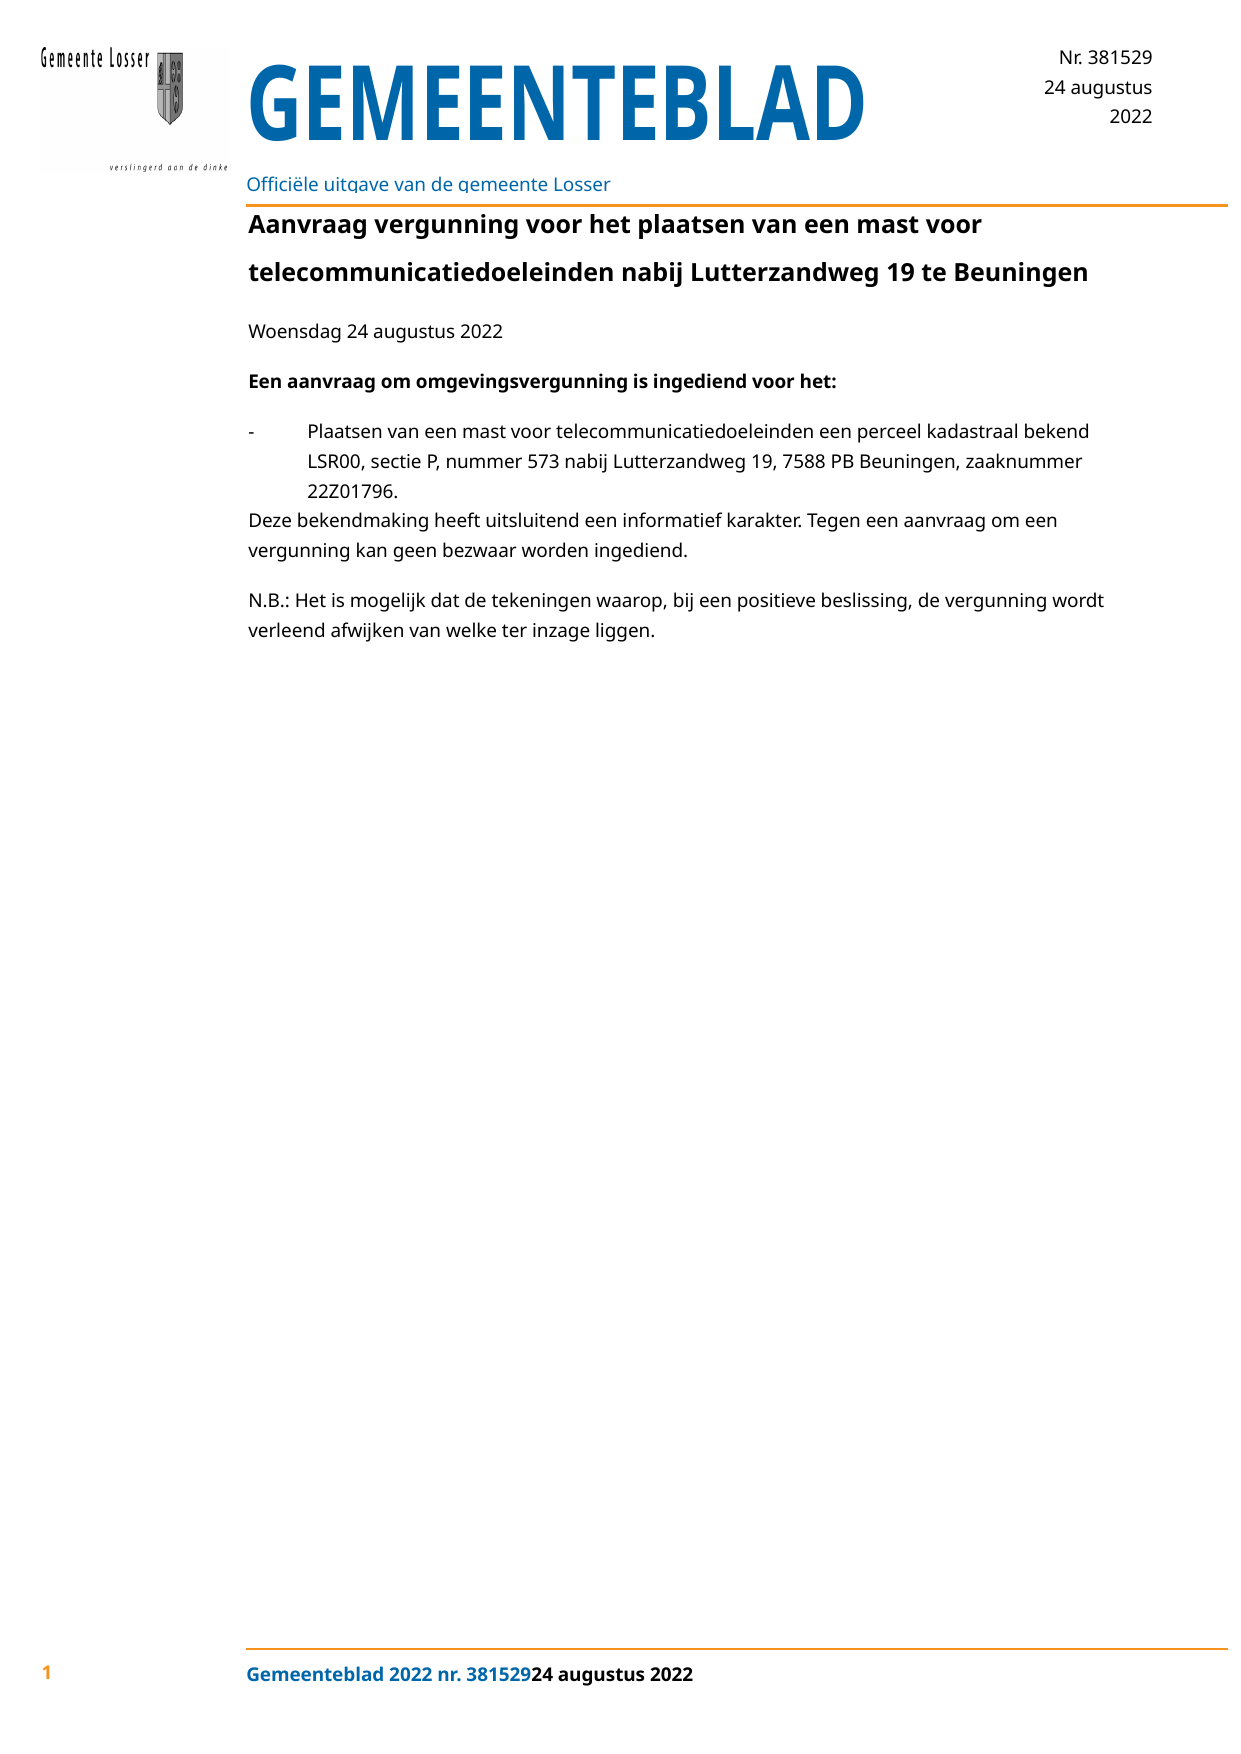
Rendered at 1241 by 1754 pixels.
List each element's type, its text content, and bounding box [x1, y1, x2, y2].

picture [41, 47, 231, 172]
text Aanvraag vergunning voor het plaatsen van een mast voor telecommunicatiedoeleinden nabij Lutterzandweg 19 te Beuningen [248, 207, 1152, 288]
text Woensdag 24 augustus 2022 [248, 318, 1152, 344]
text Deze bekendmaking heeft uitsluitend een informatief karakter. Tegen een aanvraag om een vergunning kan geen bezwaar worden ingediend. [248, 507, 1152, 563]
text N.B.: Het is mogelijk dat de tekeningen waarop, bij een positieve beslissing, de vergunning wordt verleend afwijken van welke ter inzage liggen. [248, 587, 1152, 643]
list Plaatsen van een mast voor telecommunicatiedoeleinden een perceel kadastraal bekend LSR00, sectie P, nummer 573 nabij Lutterzandweg 19, 7588 PB Beuningen, zaaknummer 22Z01796. [248, 419, 1152, 504]
text Een aanvraag om omgevingsvergunning is ingediend voor het: [248, 368, 1152, 394]
